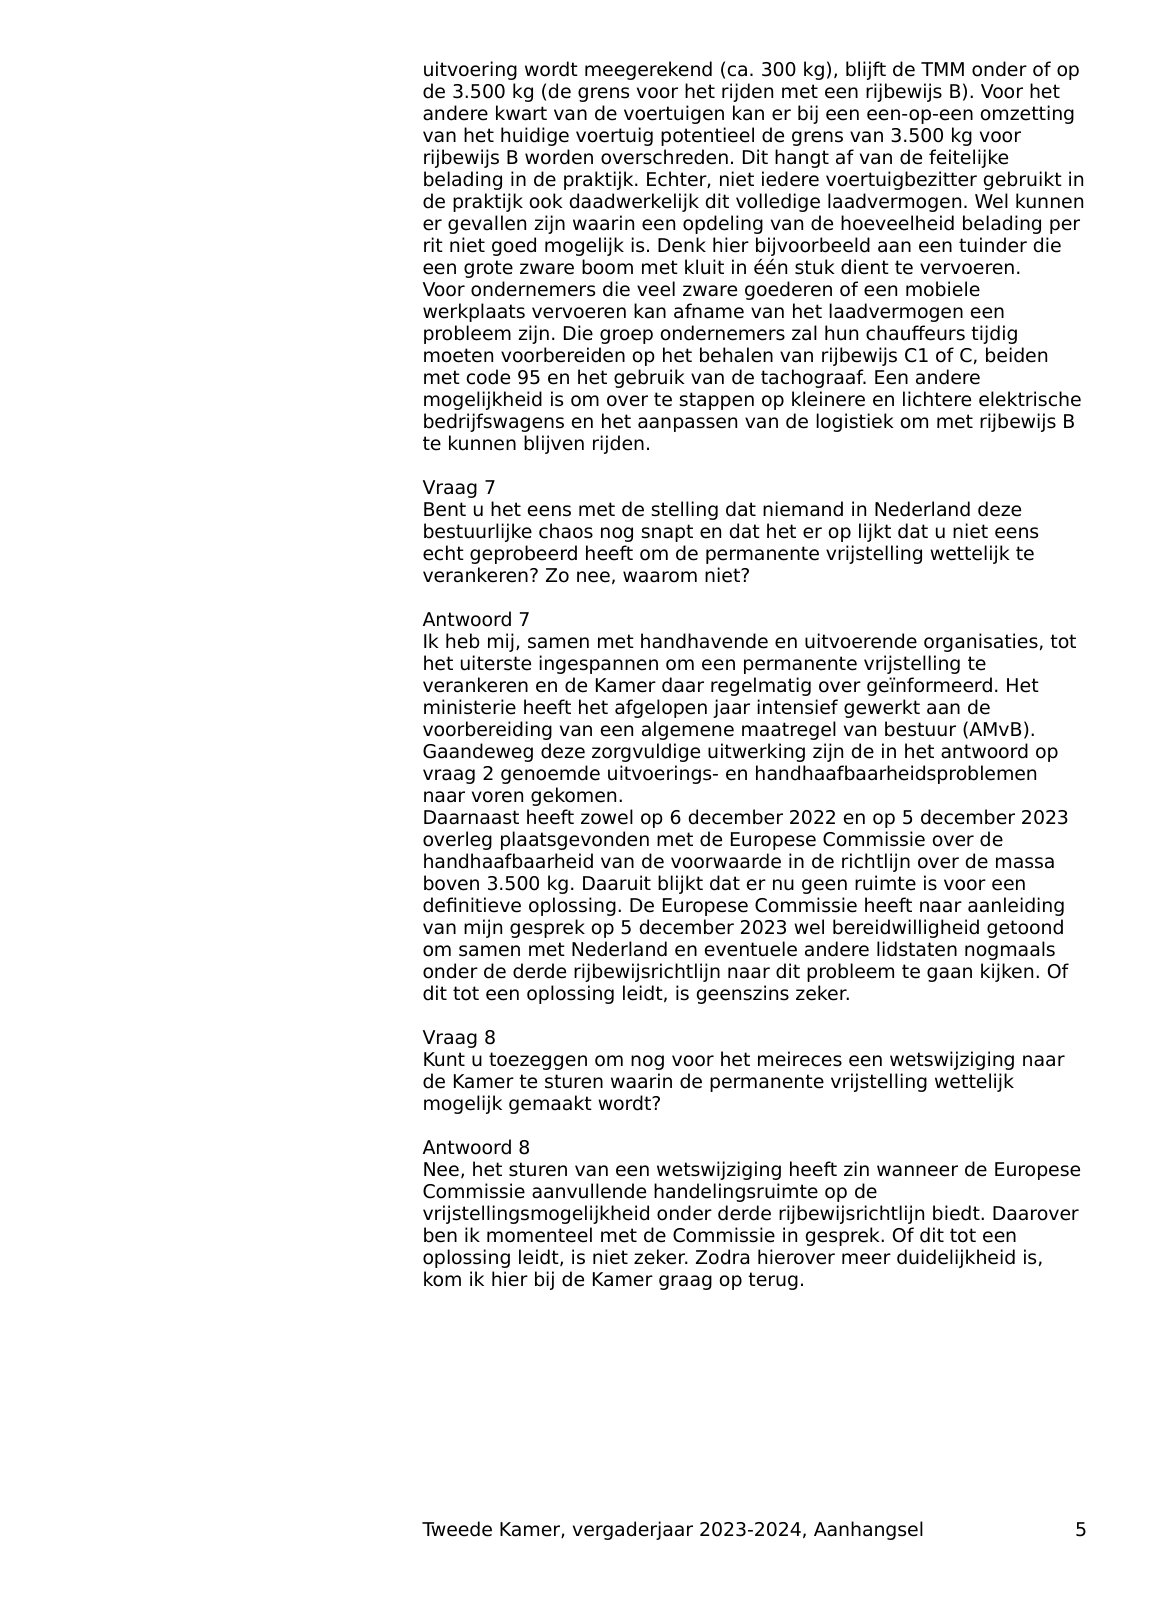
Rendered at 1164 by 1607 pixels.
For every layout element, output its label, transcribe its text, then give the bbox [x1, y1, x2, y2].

text Antwoord 7 [422, 609, 1087, 631]
text Daarnaast heeft zowel op 6 december 2022 en op 5 december 2023 overleg plaatsgevonden met de Europese Commissie over de handhaafbaarheid van de voorwaarde in de richtlijn over de massa boven 3.500 kg. Daaruit blijkt dat er nu geen ruimte is voor een definitieve oplossing. De Europese Commissie heeft naar aanleiding van mijn gesprek op 5 december 2023 wel bereidwilligheid getoond om samen met Nederland en eventuele andere lidstaten nogmaals onder de derde rijbewijsrichtlijn naar dit probleem te gaan kijken. Of dit tot een oplossing leidt, is geenszins zeker. [422, 807, 1087, 1004]
text Vraag 8 [422, 1027, 1087, 1049]
text Nee, het sturen van een wetswijziging heeft zin wanneer de Europese Commissie aanvullende handelingsruimte op de vrijstellingsmogelijkheid onder derde rijbewijsrichtlijn biedt. Daarover ben ik momenteel met de Commissie in gesprek. Of dit tot een oplossing leidt, is niet zeker. Zodra hierover meer duidelijkheid is, kom ik hier bij de Kamer graag op terug. [422, 1159, 1087, 1291]
text uitvoering wordt meegerekend (ca. 300 kg), blijft de TMM onder of op de 3.500 kg (de grens voor het rijden met een rijbewijs B). Voor het andere kwart van de voertuigen kan er bij een een-op-een omzetting van het huidige voertuig potentieel de grens van 3.500 kg voor rijbewijs B worden overschreden. Dit hangt af van de feitelijke belading in de praktijk. Echter, niet iedere voertuigbezitter gebruikt in de praktijk ook daadwerkelijk dit volledige laadvermogen. Wel kunnen er gevallen zijn waarin een opdeling van de hoeveelheid belading per rit niet goed mogelijk is. Denk hier bijvoorbeeld aan een tuinder die een grote zware boom met kluit in één stuk dient te vervoeren. [422, 59, 1087, 279]
text Kunt u toezeggen om nog voor het meireces een wetswijziging naar de Kamer te sturen waarin de permanente vrijstelling wettelijk mogelijk gemaakt wordt? [422, 1049, 1087, 1115]
text Ik heb mij, samen met handhavende en uitvoerende organisaties, tot het uiterste ingespannen om een permanente vrijstelling te verankeren en de Kamer daar regelmatig over geïnformeerd. Het ministerie heeft het afgelopen jaar intensief gewerkt aan de voorbereiding van een algemene maatregel van bestuur (AMvB). Gaandeweg deze zorgvuldige uitwerking zijn de in het antwoord op vraag 2 genoemde uitvoerings- en handhaafbaarheidsproblemen naar voren gekomen. [422, 631, 1087, 807]
text Bent u het eens met de stelling dat niemand in Nederland deze bestuurlijke chaos nog snapt en dat het er op lijkt dat u niet eens echt geprobeerd heeft om de permanente vrijstelling wettelijk te verankeren? Zo nee, waarom niet? [422, 499, 1087, 587]
text Voor ondernemers die veel zware goederen of een mobiele werkplaats vervoeren kan afname van het laadvermogen een probleem zijn. Die groep ondernemers zal hun chauffeurs tijdig moeten voorbereiden op het behalen van rijbewijs C1 of C, beiden met code 95 en het gebruik van de tachograaf. Een andere mogelijkheid is om over te stappen op kleinere en lichtere elektrische bedrijfswagens en het aanpassen van de logistiek om met rijbewijs B te kunnen blijven rijden. [422, 279, 1087, 455]
text Vraag 7 [422, 477, 1087, 499]
text Antwoord 8 [422, 1137, 1087, 1159]
